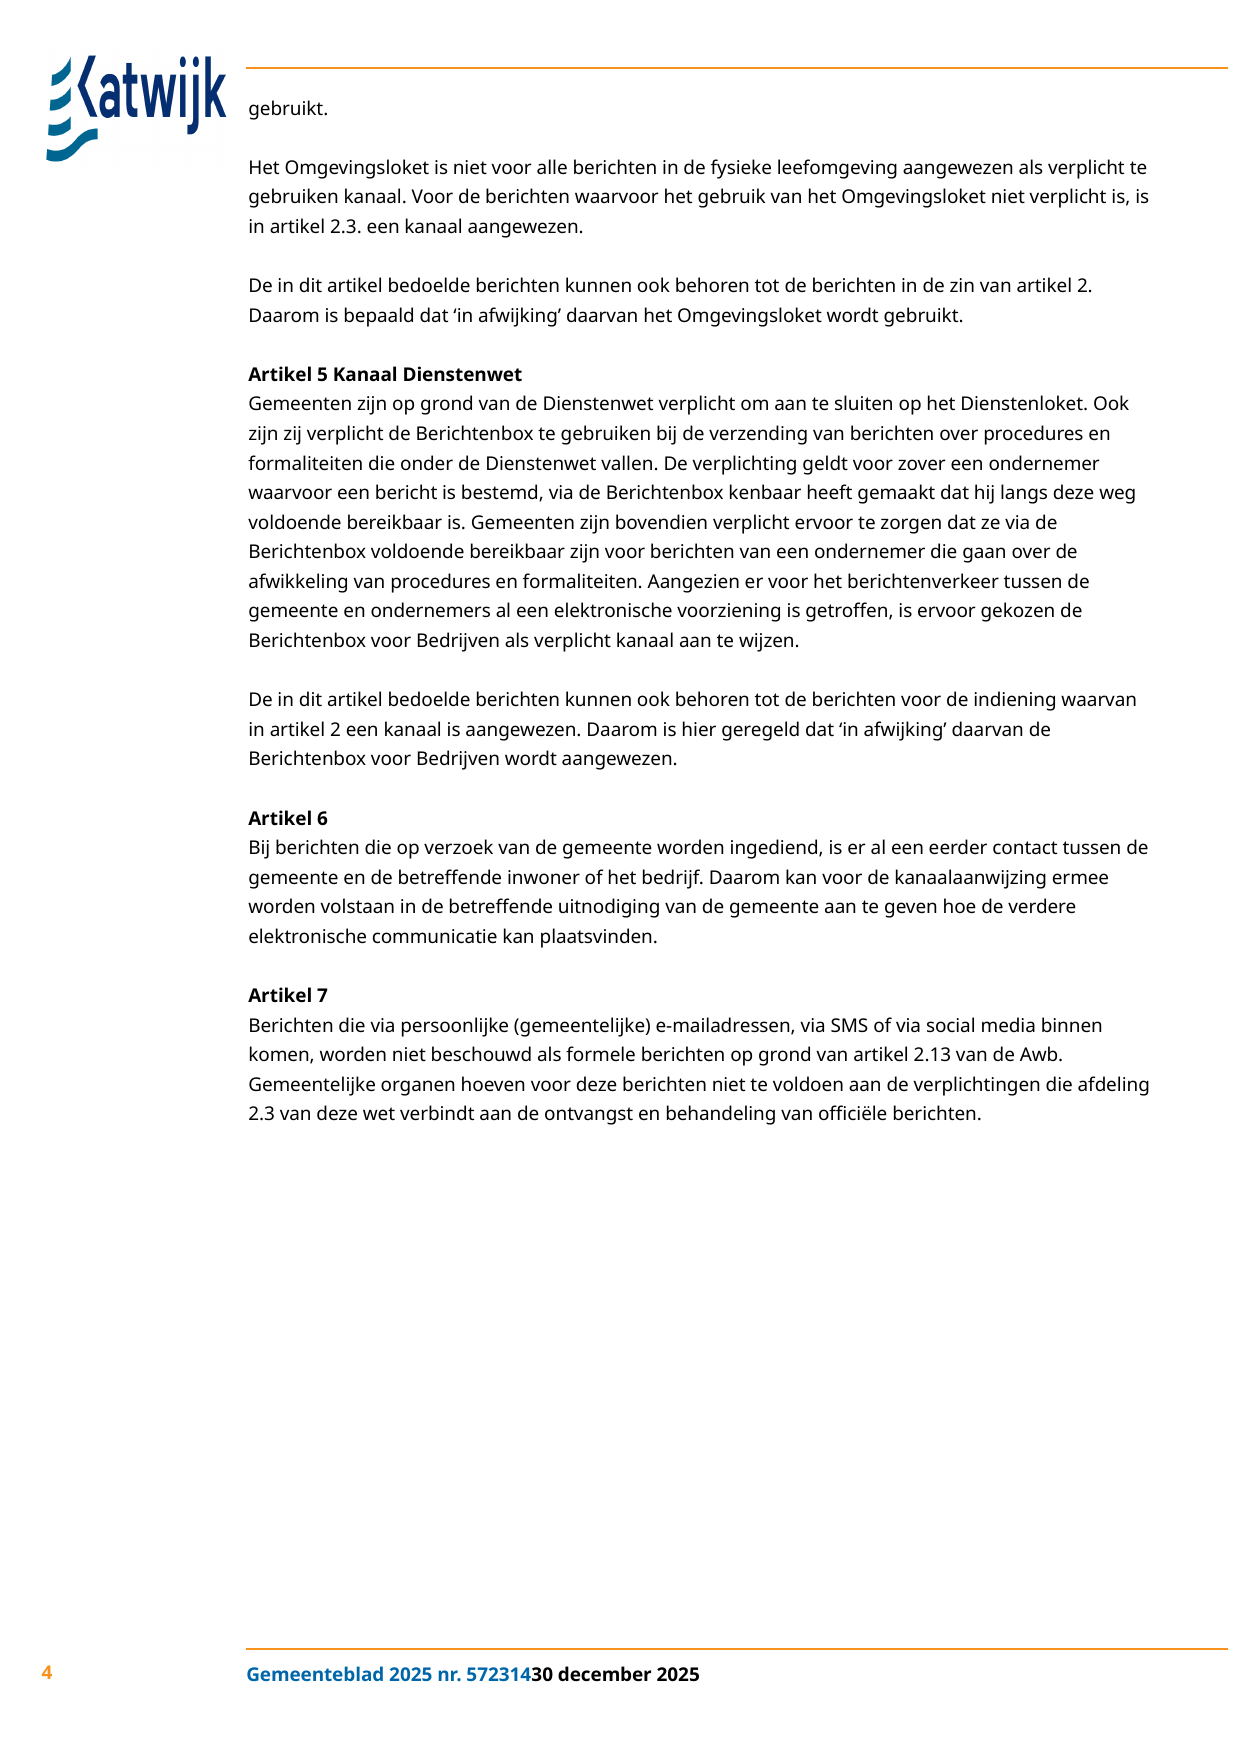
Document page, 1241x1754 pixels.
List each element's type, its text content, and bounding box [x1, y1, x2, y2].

text Gemeenten zijn op grond van de Dienstenwet verplicht om aan te sluiten op het Dienstenloket. Ook zijn zij verplicht de Berichtenbox te gebruiken bij de verzending van berichten over procedures en formaliteiten die onder de Dienstenwet vallen. De verplichting geldt voor zover een ondernemer waarvoor een bericht is bestemd, via de Berichtenbox kenbaar heeft gemaakt dat hij langs deze weg voldoende bereikbaar is. Gemeenten zijn bovendien verplicht ervoor te zorgen dat ze via de Berichtenbox voldoende bereikbaar zijn voor berichten van een ondernemer die gaan over de afwikkeling van procedures en formaliteiten. Aangezien er voor het berichtenverkeer tussen de gemeente en ondernemers al een elektronische voorziening is getroffen, is ervoor gekozen de Berichtenbox voor Bedrijven als verplicht kanaal aan te wijzen. [248, 391, 1152, 653]
text Artikel 5 Kanaal Dienstenwet [248, 361, 1152, 387]
text Artikel 6 [248, 805, 1152, 831]
text De in dit artikel bedoelde berichten kunnen ook behoren tot de berichten voor de indiening waarvan in artikel 2 een kanaal is aangewezen. Daarom is hier geregeld dat ‘in afwijking’ daarvan de Berichtenbox voor Bedrijven wordt aangewezen. [248, 686, 1152, 771]
text Berichten die via persoonlijke (gemeentelijke) e-mailadressen, via SMS of via social media binnen komen, worden niet beschouwd als formele berichten op grond van artikel 2.13 van de Awb. Gemeentelijke organen hoeven voor deze berichten niet te voldoen aan de verplichtingen die afdeling 2.3 van deze wet verbindt aan de ontvangst en behandeling van officiële berichten. [248, 1012, 1152, 1126]
text Bij berichten die op verzoek van de gemeente worden ingediend, is er al een eerder contact tussen de gemeente en de betreffende inwoner of het bedrijf. Daarom kan voor de kanaalaanwijzing ermee worden volstaan in de betreffende uitnodiging van de gemeente aan te geven hoe de verdere elektronische communicatie kan plaatsvinden. [248, 834, 1152, 949]
picture [41, 47, 231, 172]
text gebruikt. [248, 95, 1152, 121]
text Het Omgevingsloket is niet voor alle berichten in de fysieke leefomgeving aangewezen als verplicht te gebruiken kanaal. Voor de berichten waarvoor het gebruik van het Omgevingsloket niet verplicht is, is in artikel 2.3. een kanaal aangewezen. [248, 154, 1152, 239]
text De in dit artikel bedoelde berichten kunnen ook behoren tot de berichten in de zin van artikel 2. Daarom is bepaald dat ‘in afwijking’ daarvan het Omgevingsloket wordt gebruikt. [248, 272, 1152, 328]
text Artikel 7 [248, 982, 1152, 1008]
